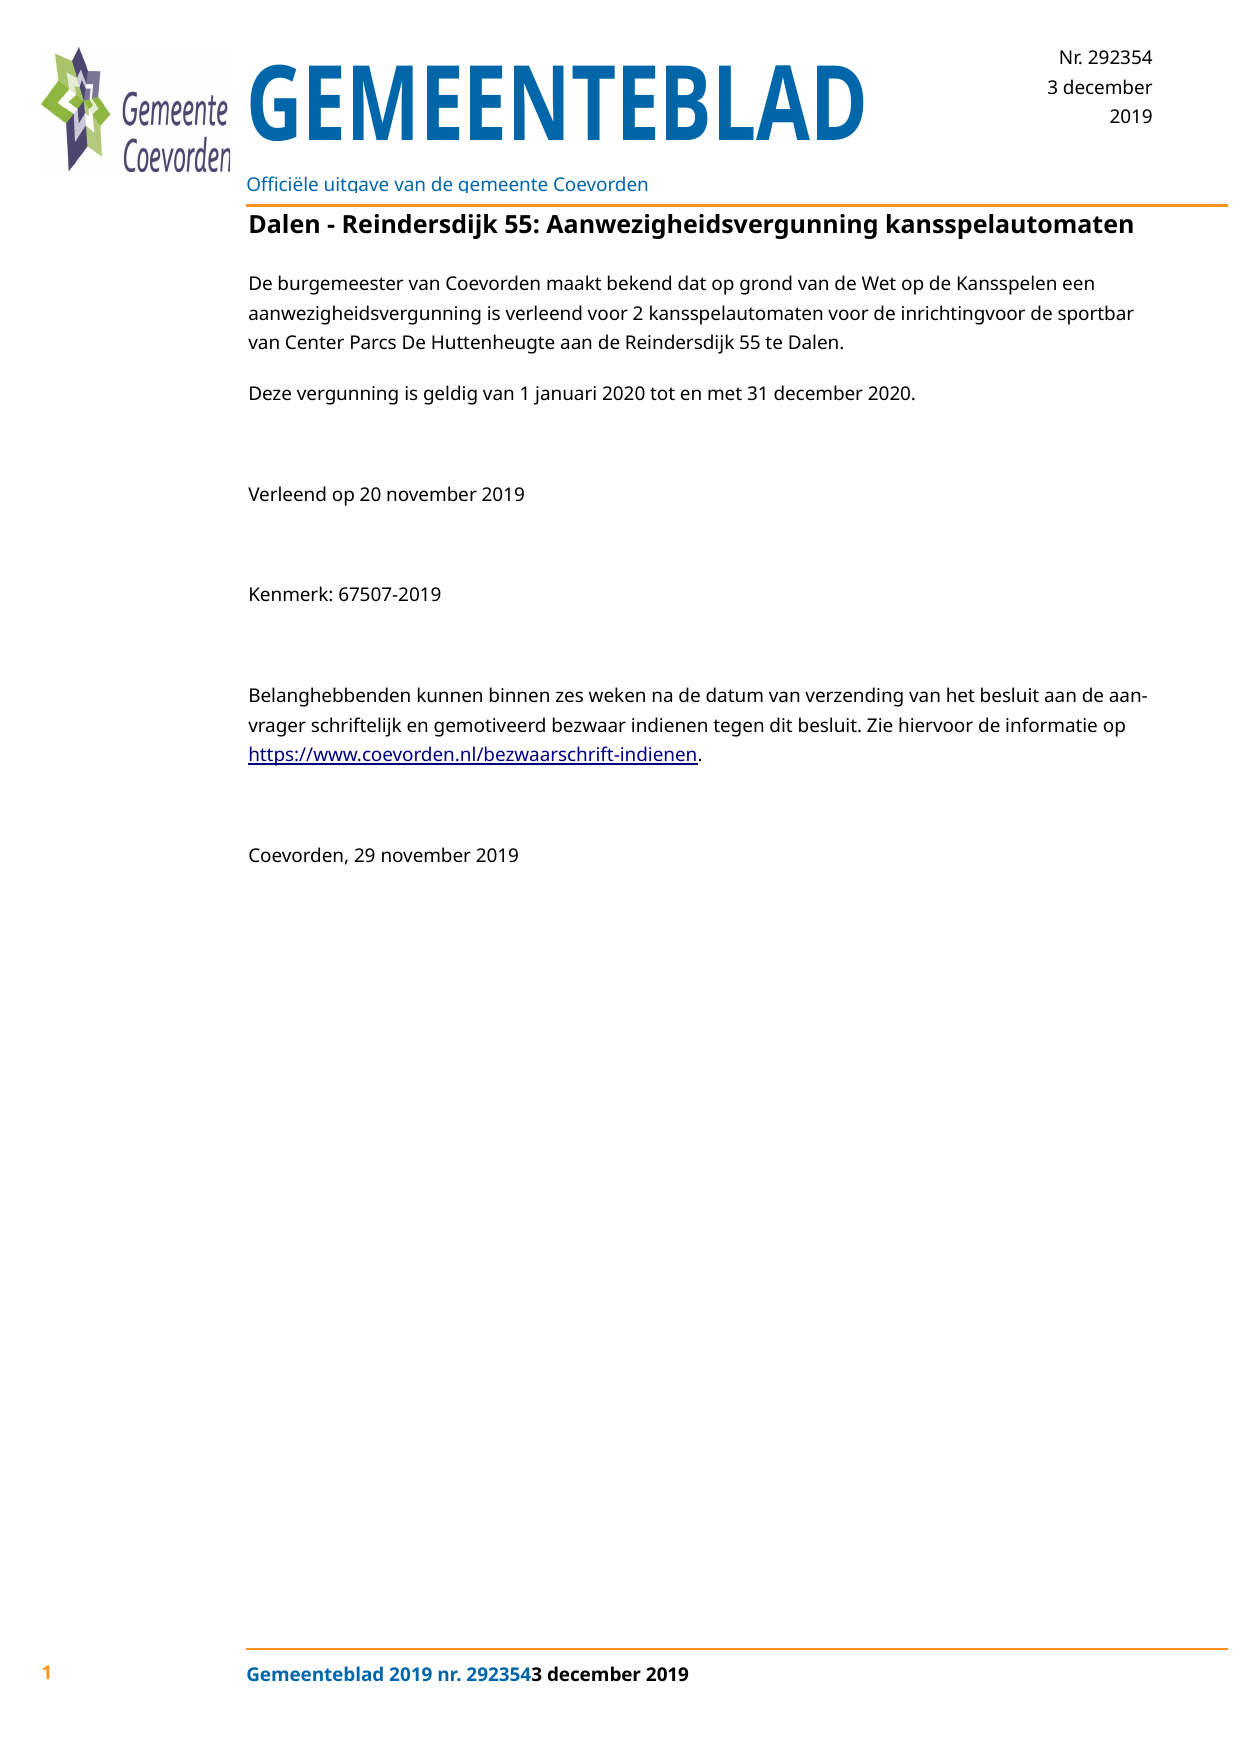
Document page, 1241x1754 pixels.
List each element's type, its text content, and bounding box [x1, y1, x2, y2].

text Belanghebbenden kunnen binnen zes weken na de datum van verzending van het besluit aan de aan-vrager schriftelijk en gemotiveerd bezwaar indienen tegen dit besluit. Zie hiervoor de informatie op https://www.coevorden.nl/bezwaarschrift-indienen. [248, 682, 1152, 767]
text Kenmerk: 67507-2019 [248, 582, 1152, 607]
text Coevorden, 29 november 2019 [248, 842, 1152, 868]
text Deze vergunning is geldig van 1 januari 2020 tot en met 31 december 2020. [248, 380, 1152, 406]
picture [41, 47, 231, 172]
text Verleend op 20 november 2019 [248, 481, 1152, 506]
text De burgemeester van Coevorden maakt bekend dat op grond van de Wet op de Kansspelen een aanwezigheidsvergunning is verleend voor 2 kansspelautomaten voor de inrichtingvoor de sportbar van Center Parcs De Huttenheugte aan de Reindersdijk 55 te Dalen. [248, 270, 1152, 355]
text Dalen - Reindersdijk 55: Aanwezigheidsvergunning kansspelautomaten [248, 207, 1152, 241]
